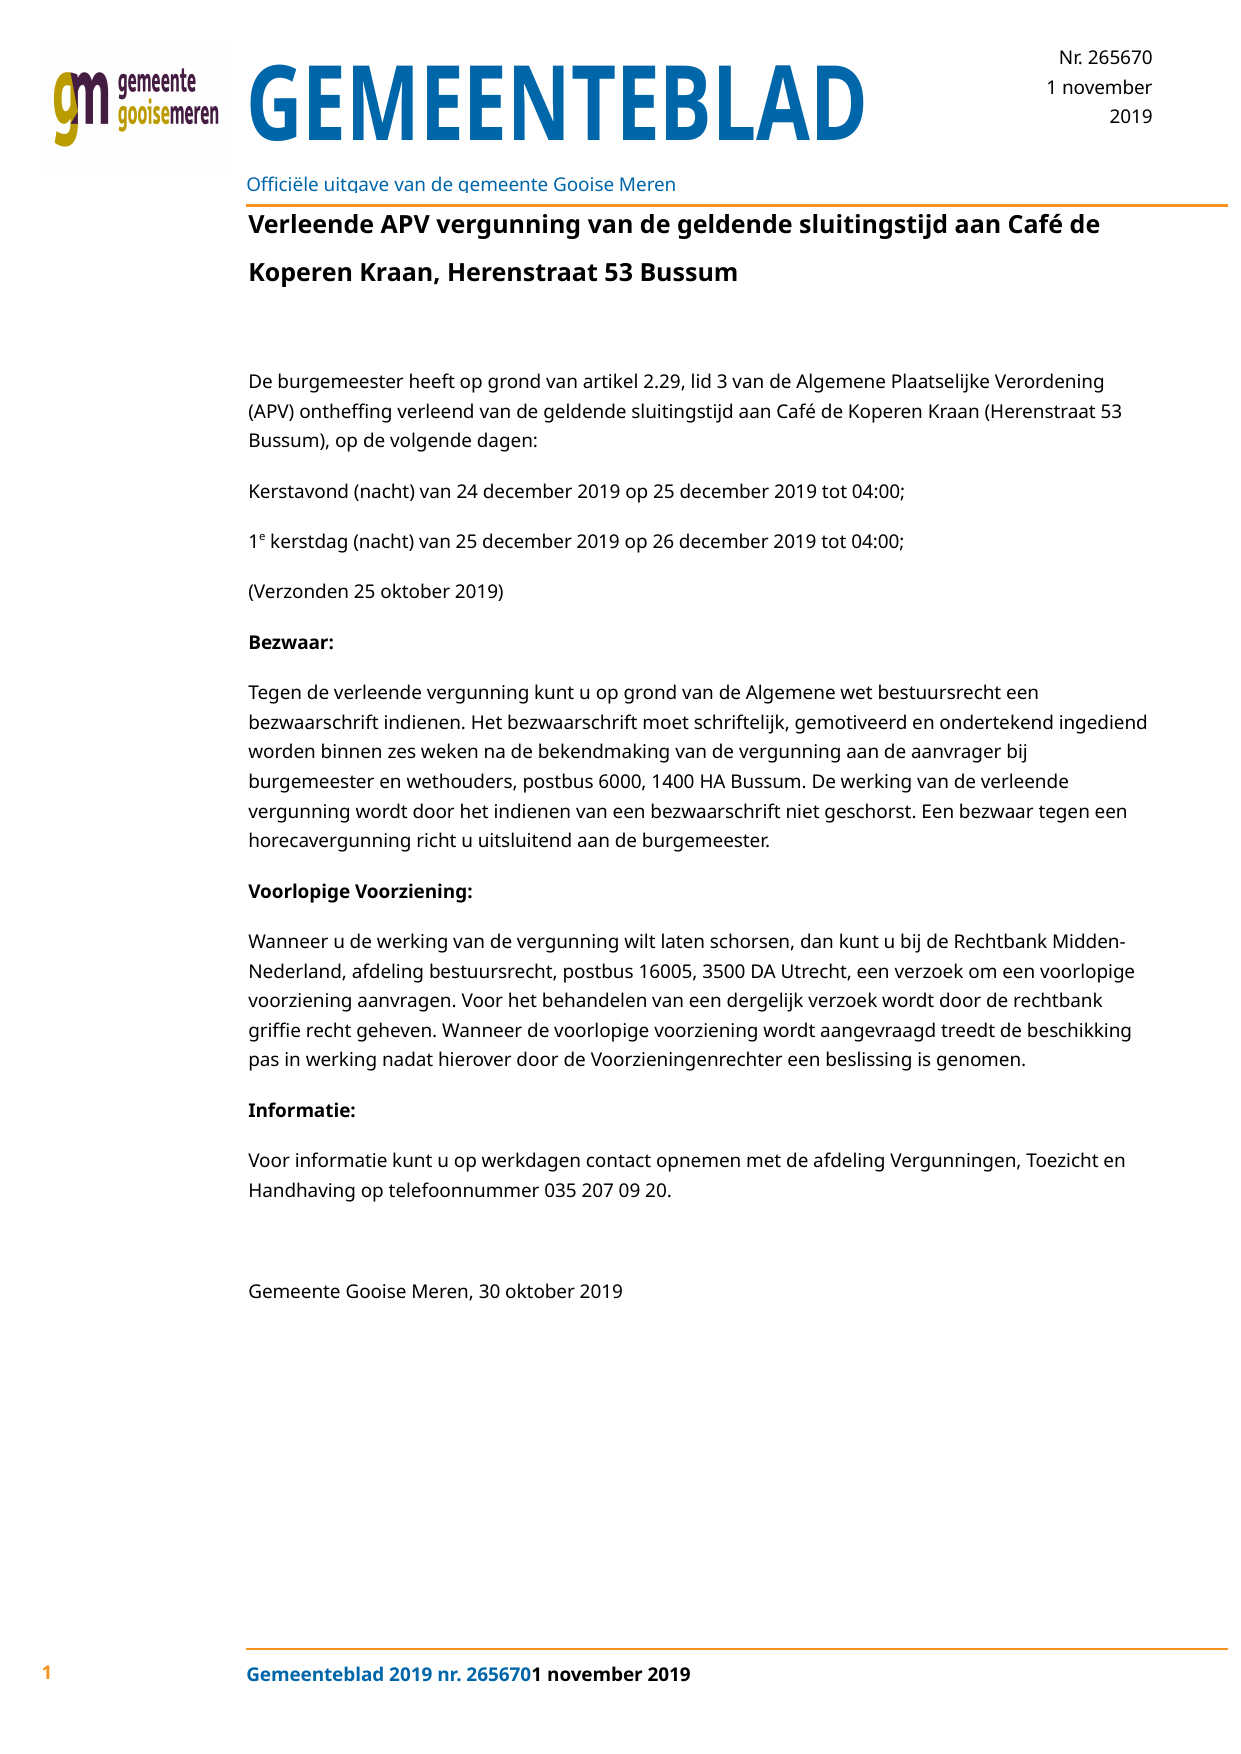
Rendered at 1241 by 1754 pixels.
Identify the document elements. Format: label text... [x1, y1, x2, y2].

text Kerstavond (nacht) van 24 december 2019 op 25 december 2019 tot 04:00; [248, 478, 1152, 504]
text Wanneer u de werking van de vergunning wilt laten schorsen, dan kunt u bij de Rechtbank Midden-Nederland, afdeling bestuursrecht, postbus 16005, 3500 DA Utrecht, een verzoek om een voorlopige voorziening aanvragen. Voor het behandelen van een dergelijk verzoek wordt door de rechtbank griffie recht geheven. Wanneer de voorlopige voorziening wordt aangevraagd treedt de beschikking pas in werking nadat hierover door de Voorzieningenrechter een beslissing is genomen. [248, 928, 1152, 1072]
text Tegen de verleende vergunning kunt u op grond van de Algemene wet bestuursrecht een bezwaarschrift indienen. Het bezwaarschrift moet schriftelijk, gemotiveerd en ondertekend ingediend worden binnen zes weken na de bekendmaking van de vergunning aan de aanvrager bij burgemeester en wethouders, postbus 6000, 1400 HA Bussum. De werking van de verleende vergunning wordt door het indienen van een bezwaarschrift niet geschorst. Een bezwaar tegen een horecavergunning richt u uitsluitend aan de burgemeester. [248, 679, 1152, 853]
text (Verzonden 25 oktober 2019) [248, 579, 1152, 604]
text Bezwaar: [248, 629, 1152, 655]
picture [41, 47, 231, 172]
text Gemeente Gooise Meren, 30 oktober 2019 [248, 1278, 1152, 1304]
text 1e kerstdag (nacht) van 25 december 2019 op 26 december 2019 tot 04:00; [248, 528, 1152, 554]
text De burgemeester heeft op grond van artikel 2.29, lid 3 van de Algemene Plaatselijke Verordening (APV) ontheffing verleend van de geldende sluitingstijd aan Café de Koperen Kraan (Herenstraat 53 Bussum), op de volgende dagen: [248, 368, 1152, 453]
text Informatie: [248, 1097, 1152, 1123]
text Voor informatie kunt u op werkdagen contact opnemen met de afdeling Vergunningen, Toezicht en Handhaving op telefoonnummer 035 207 09 20. [248, 1147, 1152, 1203]
text Verleende APV vergunning van de geldende sluitingstijd aan Café de Koperen Kraan, Herenstraat 53 Bussum [248, 207, 1152, 288]
text Voorlopige Voorziening: [248, 878, 1152, 904]
